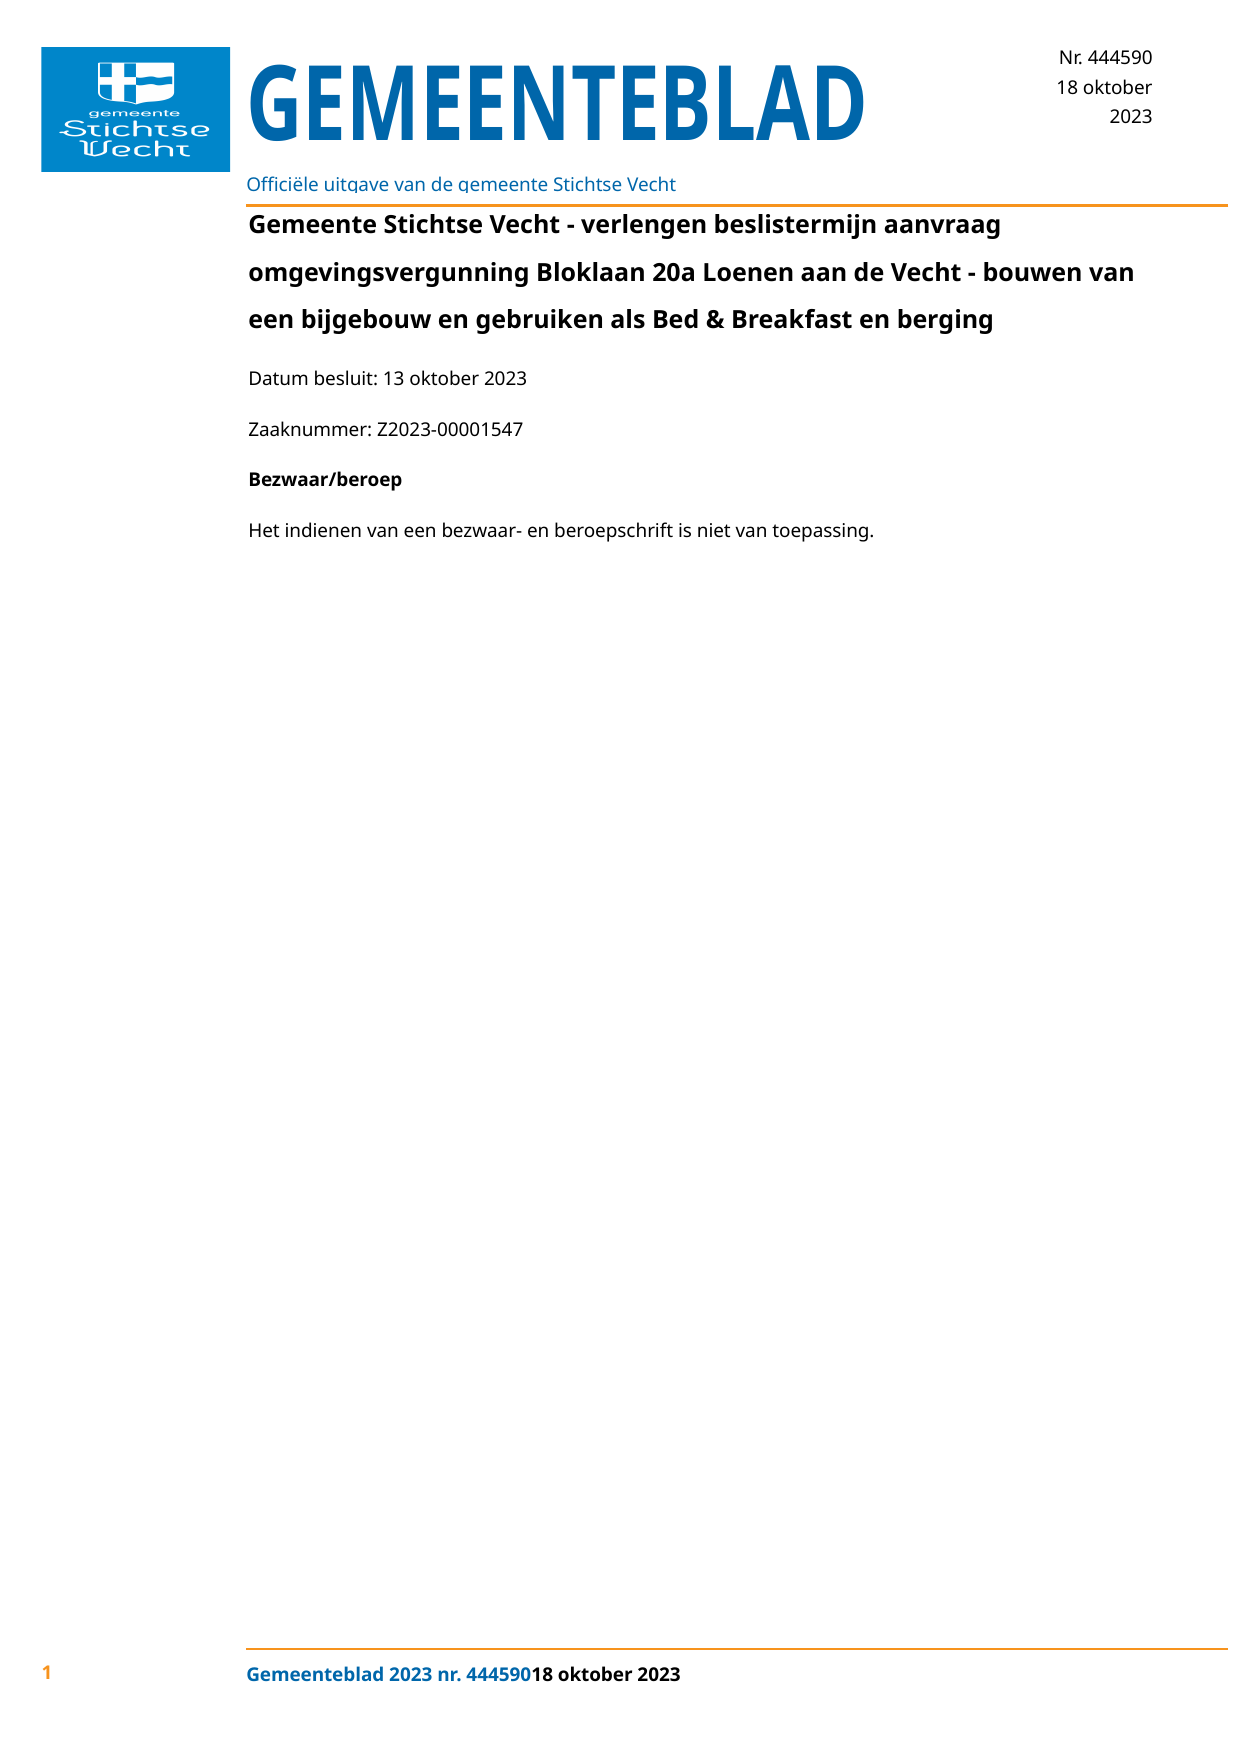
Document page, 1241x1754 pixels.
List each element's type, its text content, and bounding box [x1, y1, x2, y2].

text Bezwaar/beroep [248, 466, 1152, 492]
text Datum besluit: 13 oktober 2023 [248, 366, 1152, 391]
picture [137, 63, 174, 103]
text Gemeente Stichtse Vecht - verlengen beslistermijn aanvraag omgevingsvergunning Bloklaan 20a Loenen aan de Vecht - bouwen van een bijgebouw en gebruiken als Bed & Break­­fast en berging [248, 207, 1152, 336]
picture [99, 63, 135, 101]
text Zaaknummer: Z2023-00001547 [248, 416, 1152, 442]
text Het indienen van een bezwaar- en beroepschrift is niet van toepassing. [248, 517, 1152, 542]
